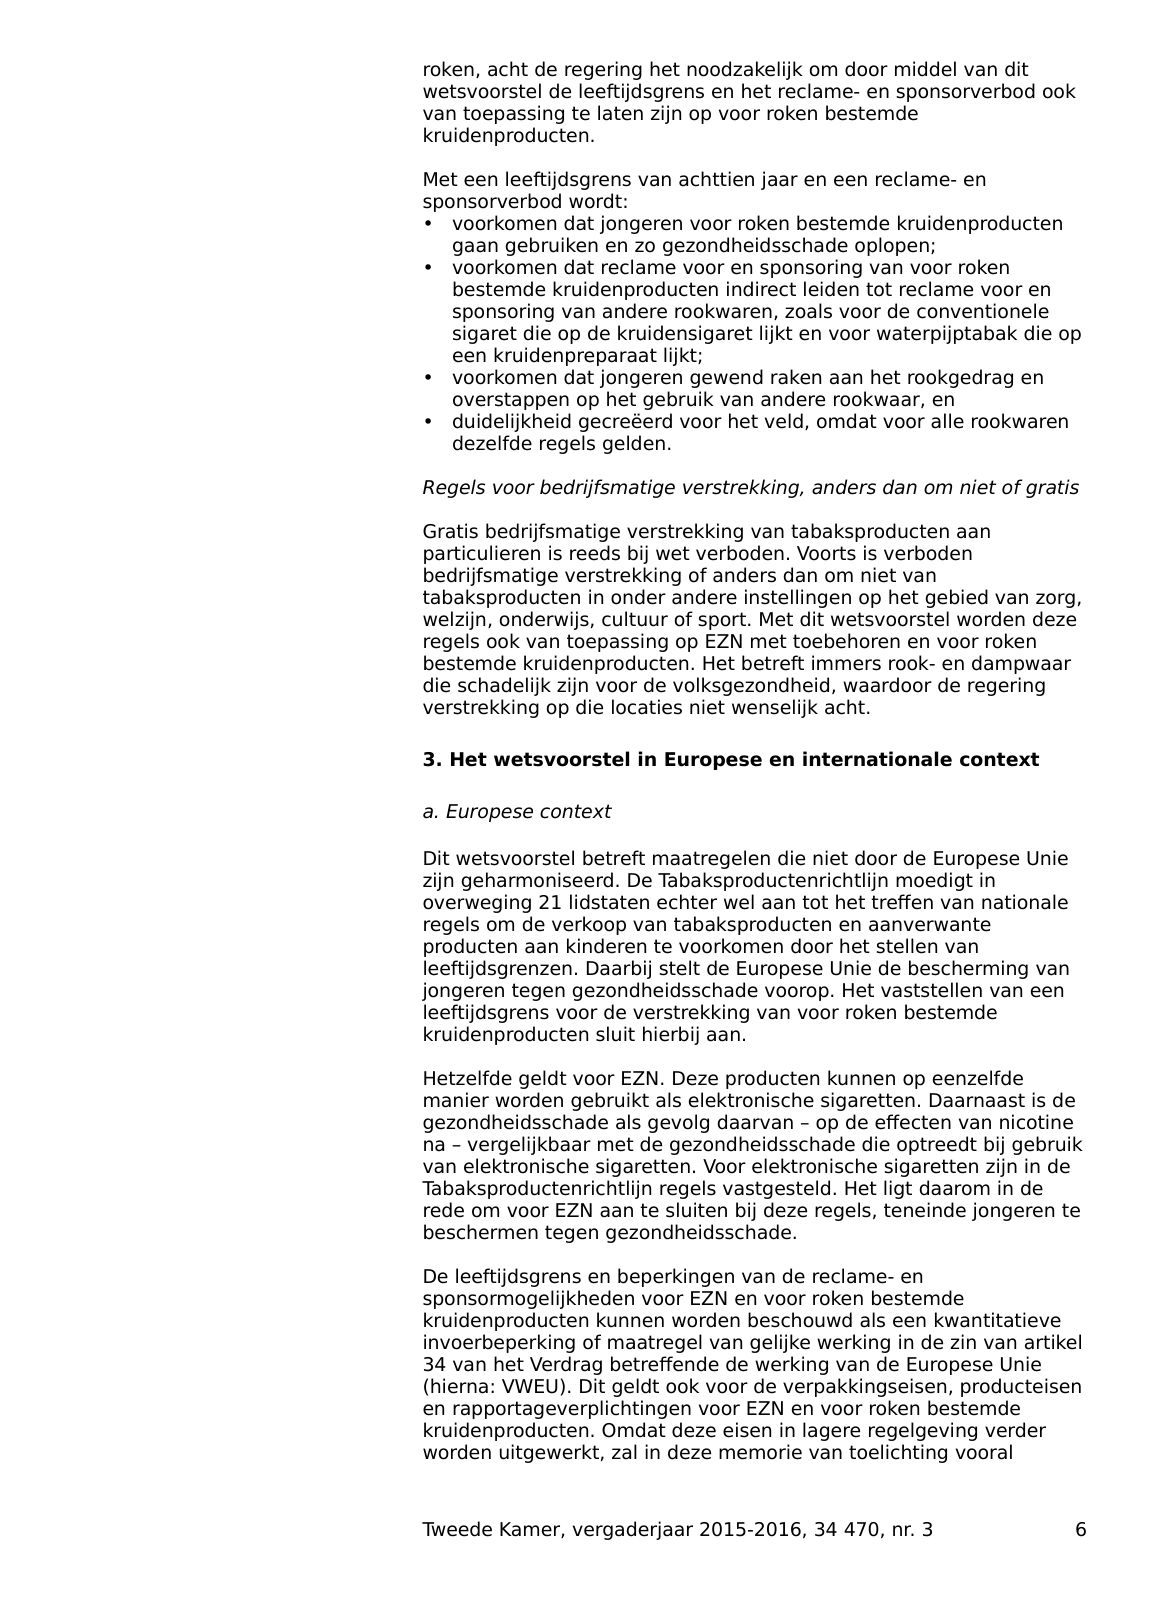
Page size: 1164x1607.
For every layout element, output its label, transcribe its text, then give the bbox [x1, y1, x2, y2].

text • voorkomen dat jongeren voor roken bestemde kruidenproducten gaan gebruiken en zo gezondheidsschade oplopen; [422, 213, 1087, 257]
text roken, acht de regering het noodzakelijk om door middel van dit wetsvoorstel de leeftijdsgrens en het reclame- en sponsorverbod ook van toepassing te laten zijn op voor roken bestemde kruidenproducten. [422, 59, 1087, 147]
text • voorkomen dat jongeren gewend raken aan het rookgedrag en overstappen op het gebruik van andere rookwaar, en [422, 367, 1087, 411]
text Dit wetsvoorstel betreft maatregelen die niet door de Europese Unie zijn geharmoniseerd. De Tabaksproductenrichtlijn moedigt in overweging 21 lidstaten echter wel aan tot het treffen van nationale regels om de verkoop van tabaksproducten en aanverwante producten aan kinderen te voorkomen door het stellen van leeftijdsgrenzen. Daarbij stelt de Europese Unie de bescherming van jongeren tegen gezondheidsschade voorop. Het vaststellen van een leeftijdsgrens voor de verstrekking van voor roken bestemde kruidenproducten sluit hierbij aan. [422, 848, 1087, 1046]
text Gratis bedrijfsmatige verstrekking van tabaksproducten aan particulieren is reeds bij wet verboden. Voorts is verboden bedrijfsmatige verstrekking of anders dan om niet van tabaksproducten in onder andere instellingen op het gebied van zorg, welzijn, onderwijs, cultuur of sport. Met dit wetsvoorstel worden deze regels ook van toepassing op EZN met toebehoren en voor roken bestemde kruidenproducten. Het betreft immers rook- en dampwaar die schadelijk zijn voor de volksgezondheid, waardoor de regering verstrekking op die locaties niet wenselijk acht. [422, 521, 1087, 719]
subtitle Regels voor bedrijfsmatige verstrekking, anders dan om niet of gratis [422, 477, 1087, 499]
subtitle a. Europese context [422, 801, 1087, 823]
text • duidelijkheid gecreëerd voor het veld, omdat voor alle rookwaren dezelfde regels gelden. [422, 411, 1087, 455]
text • voorkomen dat reclame voor en sponsoring van voor roken bestemde kruidenproducten indirect leiden tot reclame voor en sponsoring van andere rookwaren, zoals voor de conventionele sigaret die op de kruidensigaret lijkt en voor waterpijptabak die op een kruidenpreparaat lijkt; [422, 257, 1087, 367]
subtitle 3. Het wetsvoorstel in Europese en internationale context [422, 749, 1087, 771]
text Met een leeftijdsgrens van achttien jaar en een reclame- en sponsorverbod wordt: [422, 169, 1087, 213]
text Hetzelfde geldt voor EZN. Deze producten kunnen op eenzelfde manier worden gebruikt als elektronische sigaretten. Daarnaast is de gezondheidsschade als gevolg daarvan – op de effecten van nicotine na – vergelijkbaar met de gezondheidsschade die optreedt bij gebruik van elektronische sigaretten. Voor elektronische sigaretten zijn in de Tabaksproductenrichtlijn regels vastgesteld. Het ligt daarom in de rede om voor EZN aan te sluiten bij deze regels, teneinde jongeren te beschermen tegen gezondheidsschade. [422, 1068, 1087, 1244]
text De leeftijdsgrens en beperkingen van de reclame- en sponsormogelijkheden voor EZN en voor roken bestemde kruidenproducten kunnen worden beschouwd als een kwantitatieve invoerbeperking of maatregel van gelijke werking in de zin van artikel 34 van het Verdrag betreffende de werking van de Europese Unie (hierna: VWEU). Dit geldt ook voor de verpakkingseisen, producteisen en rapportageverplichtingen voor EZN en voor roken bestemde kruidenproducten. Omdat deze eisen in lagere regelgeving verder worden uitgewerkt, zal in deze memorie van toelichting vooral [422, 1266, 1087, 1464]
